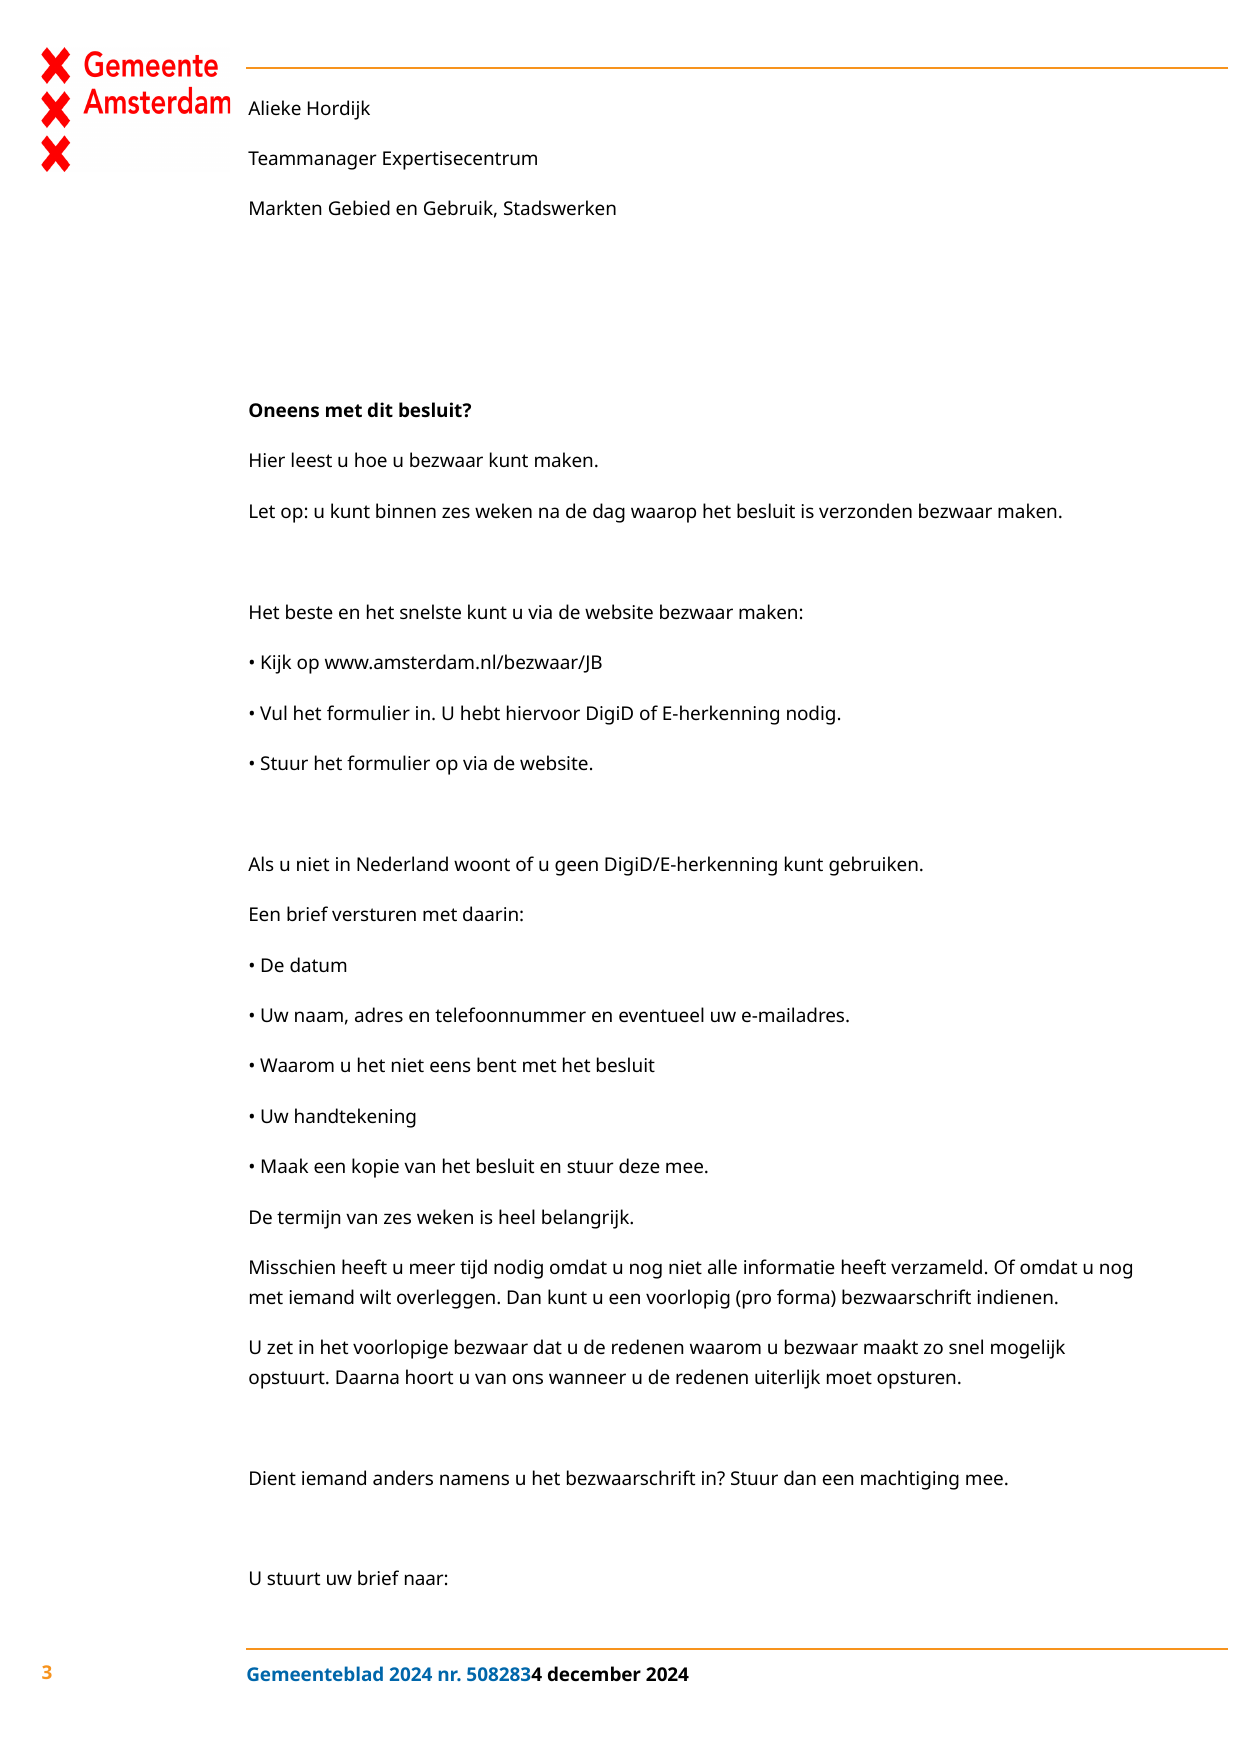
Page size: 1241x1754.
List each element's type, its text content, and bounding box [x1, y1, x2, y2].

text U zet in het voorlopige bezwaar dat u de redenen waarom u bezwaar maakt zo snel mogelijk opstuurt. Daarna hoort u van ons wanneer u de redenen uiterlijk moet opsturen. [248, 1334, 1152, 1390]
text • De datum [248, 952, 1152, 978]
text • Maak een kopie van het besluit en stuur deze mee. [248, 1153, 1152, 1179]
text • Kijk op www.amsterdam.nl/bezwaar/JB [248, 649, 1152, 675]
picture [41, 47, 231, 172]
text Let op: u kunt binnen zes weken na de dag waarop het besluit is verzonden bezwaar maken. [248, 498, 1152, 524]
text • Vul het formulier in. U hebt hiervoor DigiD of E-herkenning nodig. [248, 700, 1152, 726]
text • Waarom u het niet eens bent met het besluit [248, 1053, 1152, 1078]
text U stuurt uw brief naar: [248, 1566, 1152, 1591]
text • Stuur het formulier op via de website. [248, 750, 1152, 776]
text Dient iemand anders namens u het bezwaarschrift in? Stuur dan een machtiging mee. [248, 1465, 1152, 1491]
text Een brief versturen met daarin: [248, 901, 1152, 927]
text • Uw naam, adres en telefoonnummer en eventueel uw e-mailadres. [248, 1002, 1152, 1028]
text Het beste en het snelste kunt u via de website bezwaar maken: [248, 599, 1152, 625]
text Oneens met dit besluit? [248, 397, 1152, 423]
text Als u niet in Nederland woont of u geen DigiD/E-herkenning kunt gebruiken. [248, 851, 1152, 877]
text De termijn van zes weken is heel belangrijk. [248, 1204, 1152, 1230]
text • Uw handtekening [248, 1103, 1152, 1129]
text Alieke Hordijk [248, 95, 1152, 121]
text Misschien heeft u meer tijd nodig omdat u nog niet alle informatie heeft verzameld. Of omdat u nog met iemand wilt overleggen. Dan kunt u een voorlopig (pro forma) bezwaarschrift indienen. [248, 1254, 1152, 1310]
text Markten Gebied en Gebruik, Stadswerken [248, 196, 1152, 221]
text Teammanager Expertisecentrum [248, 145, 1152, 171]
text Hier leest u hoe u bezwaar kunt maken. [248, 448, 1152, 473]
